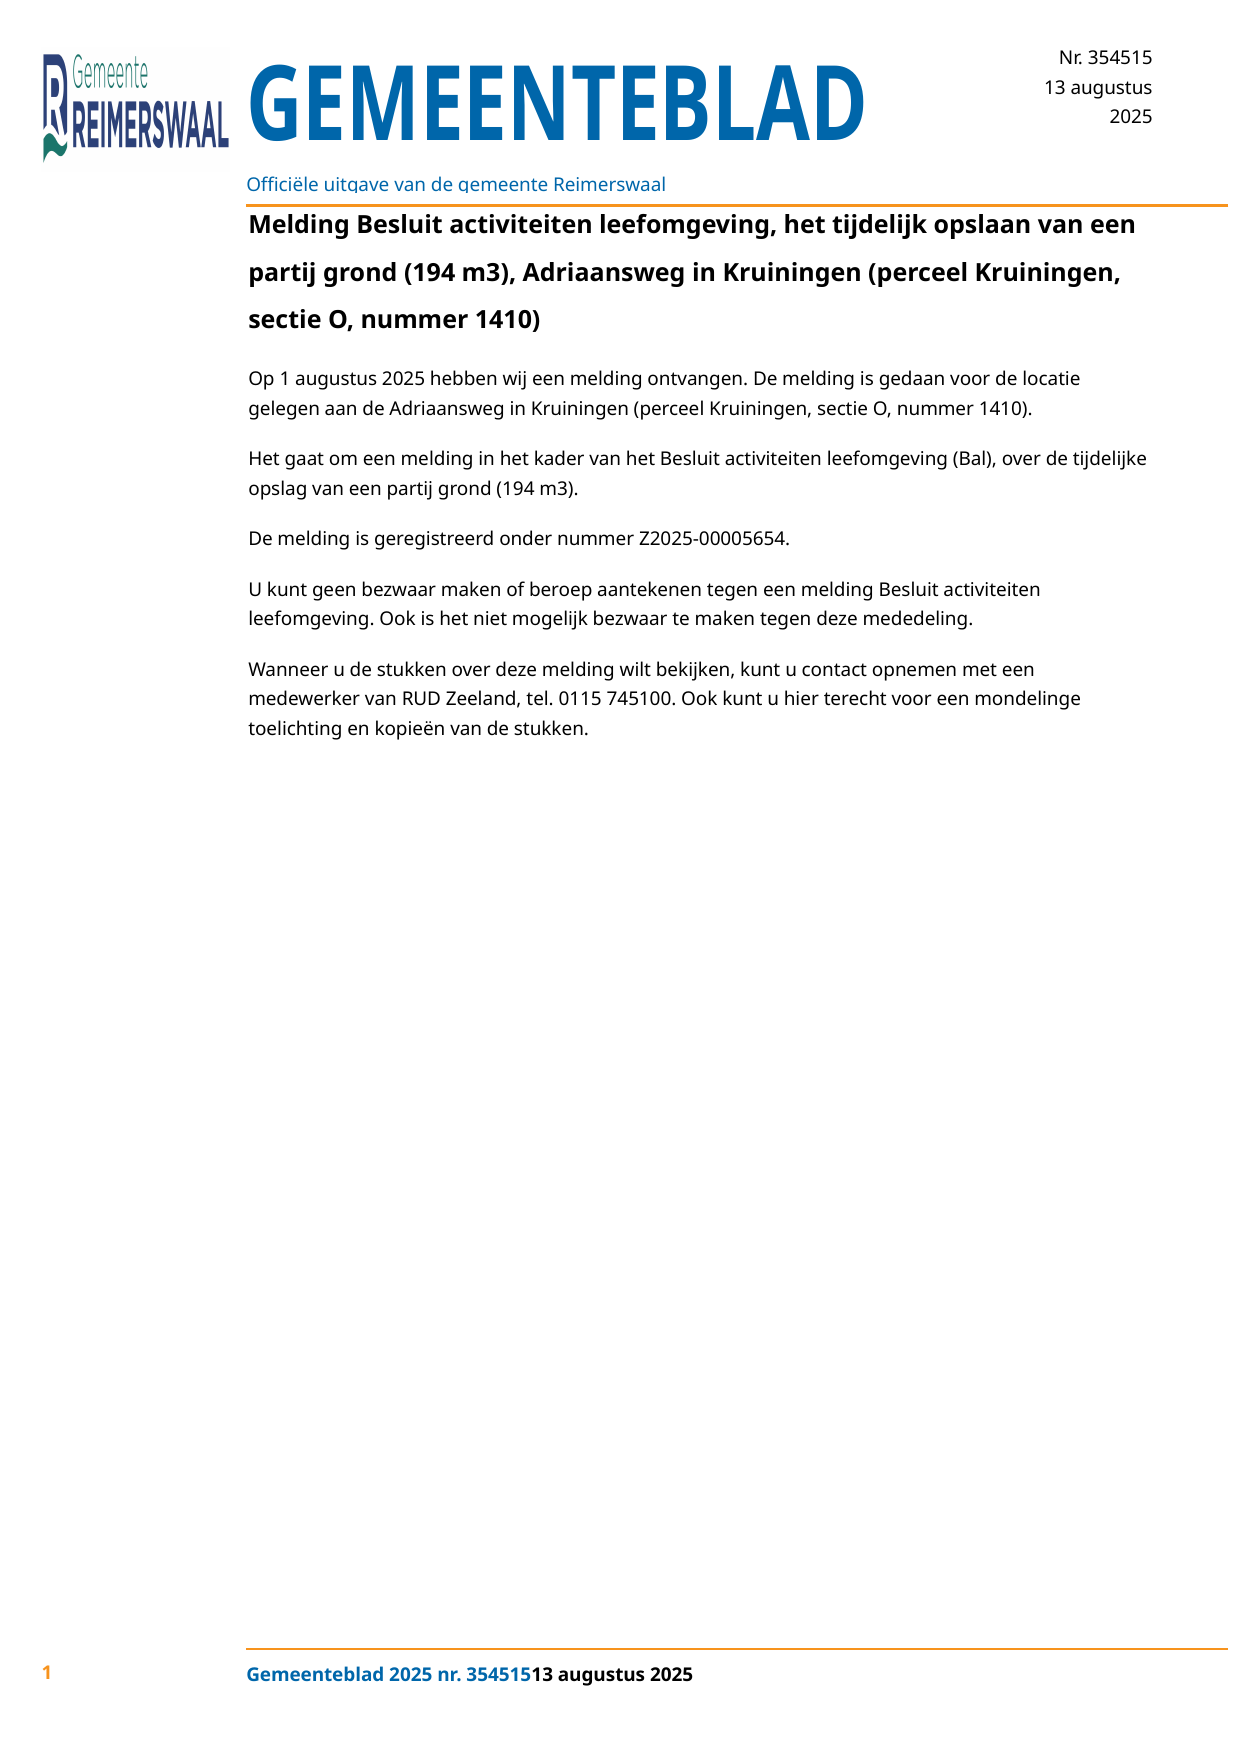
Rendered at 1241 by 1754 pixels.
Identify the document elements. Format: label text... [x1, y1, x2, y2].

text Wanneer u de stukken over deze melding wilt bekijken, kunt u contact opnemen met een medewerker van RUD Zeeland, tel. 0115 745100. Ook kunt u hier terecht voor een mondelinge toelichting en kopieën van de stukken. [248, 656, 1152, 741]
text U kunt geen bezwaar maken of beroep aantekenen tegen een melding Besluit activiteiten leefomgeving. Ook is het niet mogelijk bezwaar te maken tegen deze mededeling. [248, 576, 1152, 631]
picture [41, 47, 231, 172]
text Het gaat om een melding in het kader van het Besluit activiteiten leefomgeving (Bal), over de tijdelijke opslag van een partij grond (194 m3). [248, 446, 1152, 501]
text De melding is geregistreerd onder nummer Z2025-00005654. [248, 526, 1152, 551]
text Op 1 augustus 2025 hebben wij een melding ontvangen. De melding is gedaan voor de locatie gelegen aan de Adriaansweg in Kruiningen (perceel Kruiningen, sectie O, nummer 1410). [248, 366, 1152, 421]
text Melding Besluit activiteiten leefomgeving, het tijdelijk opslaan van een partij grond (194 m3), Adriaansweg in Kruiningen (perceel Kruiningen, sectie O, nummer 1410) [248, 207, 1152, 336]
